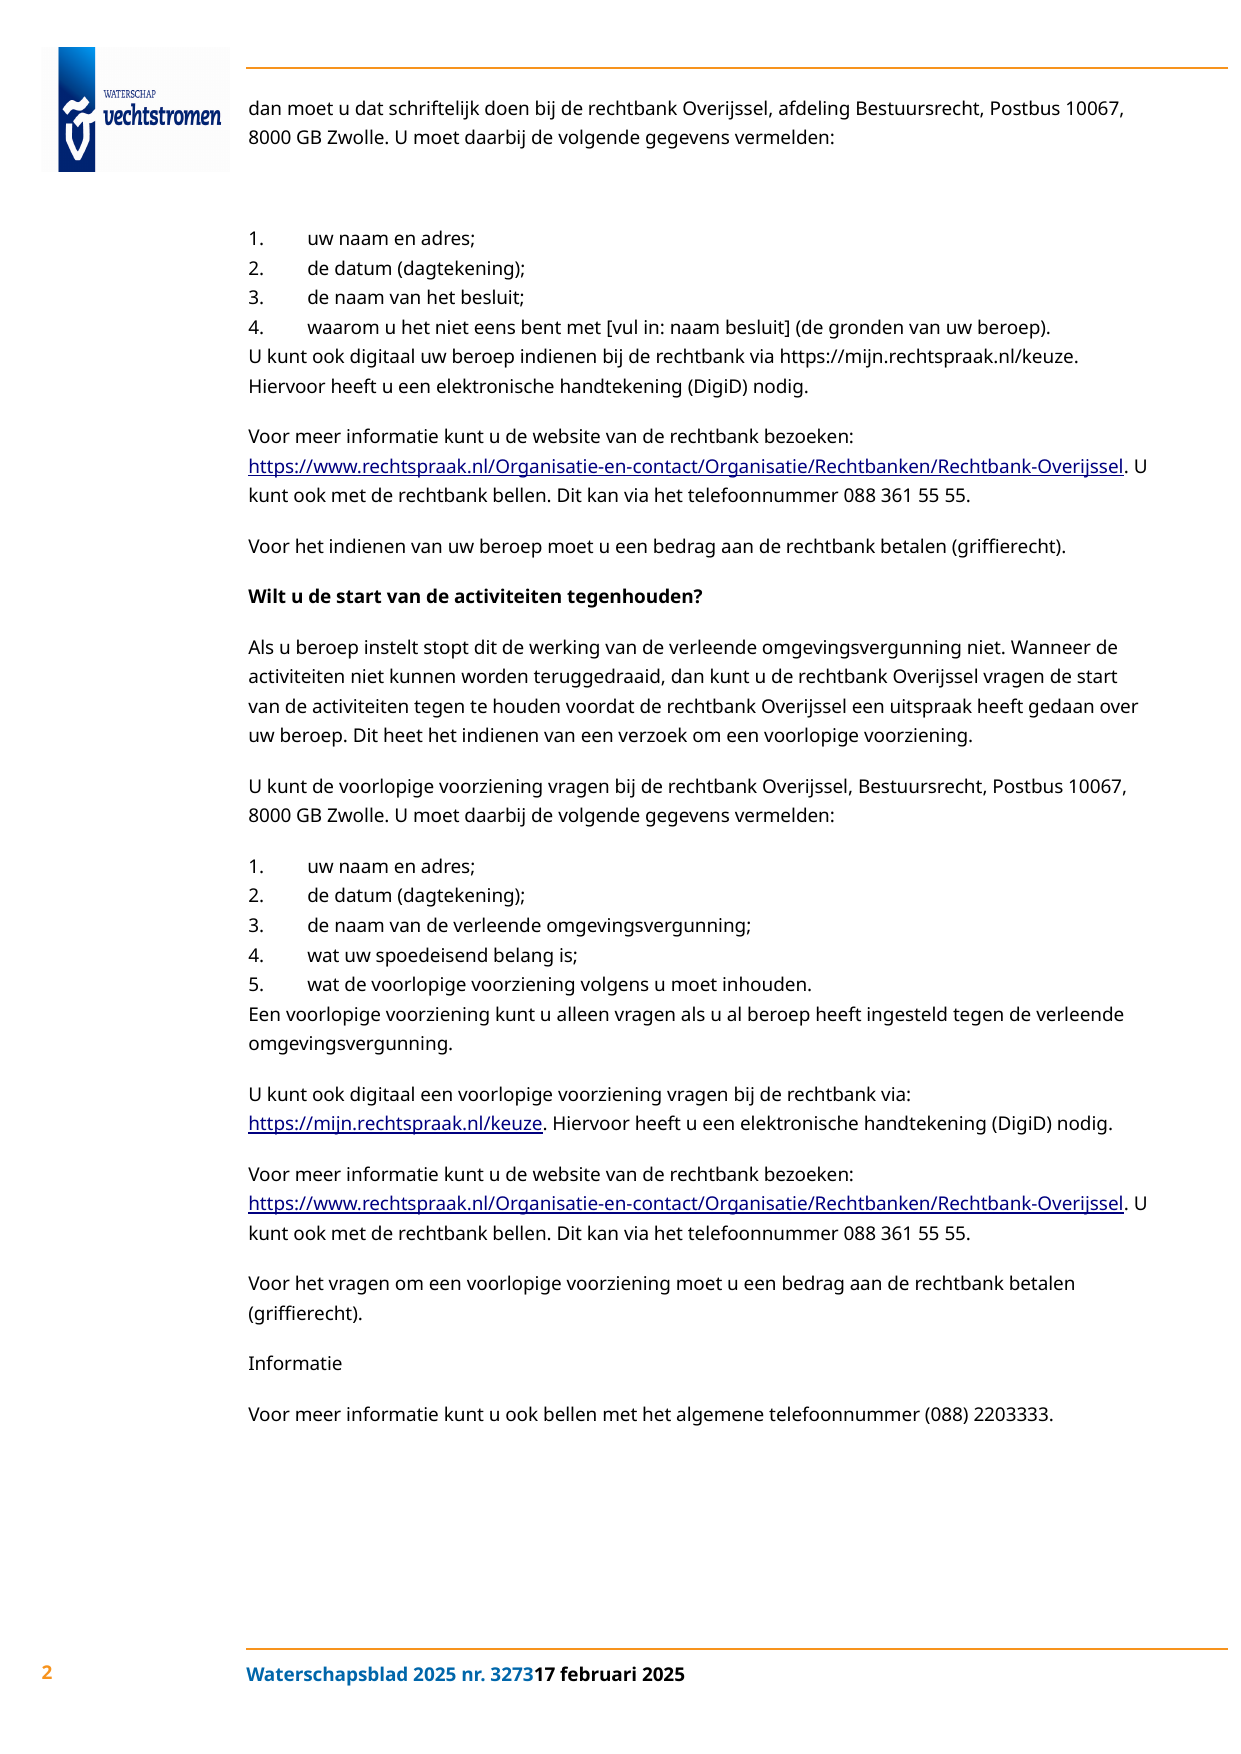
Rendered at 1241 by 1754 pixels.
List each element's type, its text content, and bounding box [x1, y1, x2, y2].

text Als u beroep instelt stopt dit de werking van de verleende omgevingsvergunning niet. Wanneer de activiteiten niet kunnen worden teruggedraaid, dan kunt u de rechtbank Overijssel vragen de start van de activiteiten tegen te houden voordat de rechtbank Overijssel een uitspraak heeft gedaan over uw beroep. Dit heet het indienen van een verzoek om een voorlopige voorziening. [248, 634, 1152, 748]
list wat de voorlopige voorziening volgens u moet inhouden. [248, 971, 1152, 997]
text Voor het vragen om een voorlopige voorziening moet u een bedrag aan de rechtbank betalen (griffierecht). [248, 1271, 1152, 1326]
text U kunt de voorlopige voorziening vragen bij de rechtbank Overijssel, Bestuursrecht, Postbus 10067, 8000 GB Zwolle. U moet daarbij de volgende gegevens vermelden: [248, 773, 1152, 828]
text Voor meer informatie kunt u de website van de rechtbank bezoeken: https://www.rechtspraak.nl/Organisatie-en-contact/Organisatie/Rechtbanken/Rechtbank-Overijssel. U kunt ook met de rechtbank bellen. Dit kan via het telefoonnummer 088 361 55 55. [248, 423, 1152, 508]
text Voor het indienen van uw beroep moet u een bedrag aan de rechtbank betalen (griffierecht). [248, 533, 1152, 559]
list waarom u het niet eens bent met [vul in: naam besluit] (de gronden van uw beroep). [248, 314, 1152, 340]
list de datum (dagtekening); [248, 255, 1152, 281]
text U kunt ook digitaal een voorlopige voorziening vragen bij de rechtbank via: https://mijn.rechtspraak.nl/keuze. Hiervoor heeft u een elektronische handtekening (DigiD) nodig. [248, 1081, 1152, 1136]
text Voor meer informatie kunt u ook bellen met het algemene telefoonnummer (088) 2203333. [248, 1401, 1152, 1427]
list uw naam en adres; [248, 853, 1152, 879]
text dan moet u dat schriftelijk doen bij de rechtbank Overijssel, afdeling Bestuursrecht, Postbus 10067, 8000 GB Zwolle. U moet daarbij de volgende gegevens vermelden: [248, 95, 1152, 150]
text U kunt ook digitaal uw beroep indienen bij de rechtbank via https://mijn.rechtspraak.nl/keuze. Hiervoor heeft u een elektronische handtekening (DigiD) nodig. [248, 343, 1152, 399]
text Informatie [248, 1351, 1152, 1376]
list de naam van de verleende omgevingsvergunning; [248, 912, 1152, 938]
text Een voorlopige voorziening kunt u alleen vragen als u al beroep heeft ingesteld tegen de verleende omgevingsvergunning. [248, 1001, 1152, 1056]
list de naam van het besluit; [248, 284, 1152, 310]
list wat uw spoedeisend belang is; [248, 942, 1152, 968]
text Wilt u de start van de activiteiten tegenhouden? [248, 583, 1152, 609]
list de datum (dagtekening); [248, 883, 1152, 908]
text Voor meer informatie kunt u de website van de rechtbank bezoeken: https://www.rechtspraak.nl/Organisatie-en-contact/Organisatie/Rechtbanken/Rechtbank-Overijssel. U kunt ook met de rechtbank bellen. Dit kan via het telefoonnummer 088 361 55 55. [248, 1161, 1152, 1246]
list uw naam en adres; [248, 225, 1152, 251]
picture [41, 47, 231, 172]
